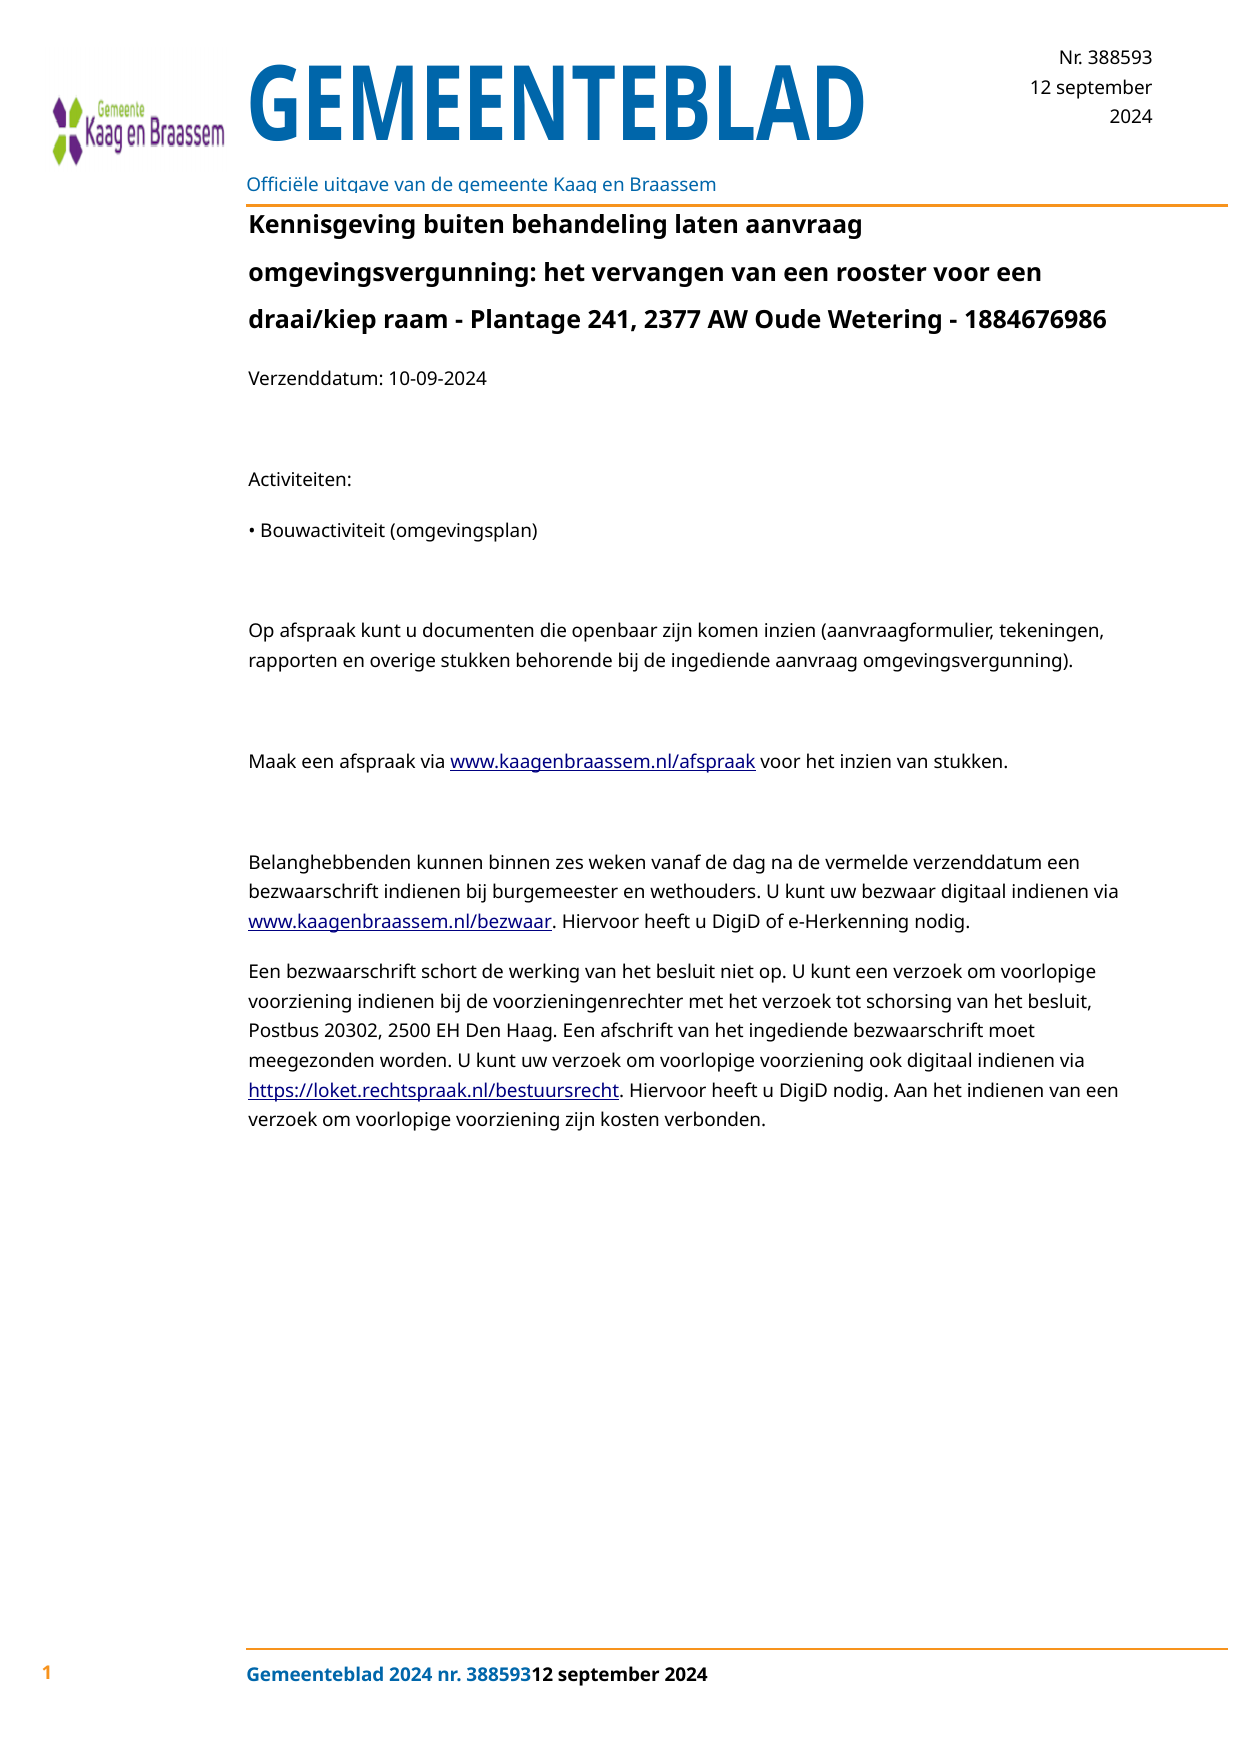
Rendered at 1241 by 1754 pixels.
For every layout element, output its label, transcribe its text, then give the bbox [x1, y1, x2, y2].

text Maak een afspraak via www.kaagenbraassem.nl/afspraak voor het inzien van stukken. [248, 748, 1152, 774]
picture [41, 47, 231, 172]
text Belanghebbenden kunnen binnen zes weken vanaf de dag na de vermelde verzenddatum een bezwaarschrift indienen bij burgemeester en wethouders. U kunt uw bezwaar digitaal indienen via www.kaagenbraassem.nl/bezwaar. Hiervoor heeft u DigiD of e-Herkenning nodig. [248, 849, 1152, 934]
text Kennisgeving buiten behandeling laten aanvraag omgevingsvergunning: het vervangen van een rooster voor een draai/kiep raam - Plantage 241, 2377 AW Oude Wetering - 1884676986 [248, 207, 1152, 336]
text • Bouwactiviteit (omgevingsplan) [248, 517, 1152, 542]
text Activiteiten: [248, 466, 1152, 492]
text Verzenddatum: 10-09-2024 [248, 366, 1152, 391]
text Op afspraak kunt u documenten die openbaar zijn komen inzien (aanvraagformulier, tekeningen, rapporten en overige stukken behorende bij de ingediende aanvraag omgevingsvergunning). [248, 618, 1152, 673]
text Een bezwaarschrift schort de werking van het besluit niet op. U kunt een verzoek om voorlopige voorziening indienen bij de voorzieningenrechter met het verzoek tot schorsing van het besluit, Postbus 20302, 2500 EH Den Haag. Een afschrift van het ingediende bezwaarschrift moet meegezonden worden. U kunt uw verzoek om voorlopige voorziening ook digitaal indienen via https://loket.rechtspraak.nl/bestuursrecht. Hiervoor heeft u DigiD nodig. Aan het indienen van een verzoek om voorlopige voorziening zijn kosten verbonden. [248, 958, 1152, 1132]
